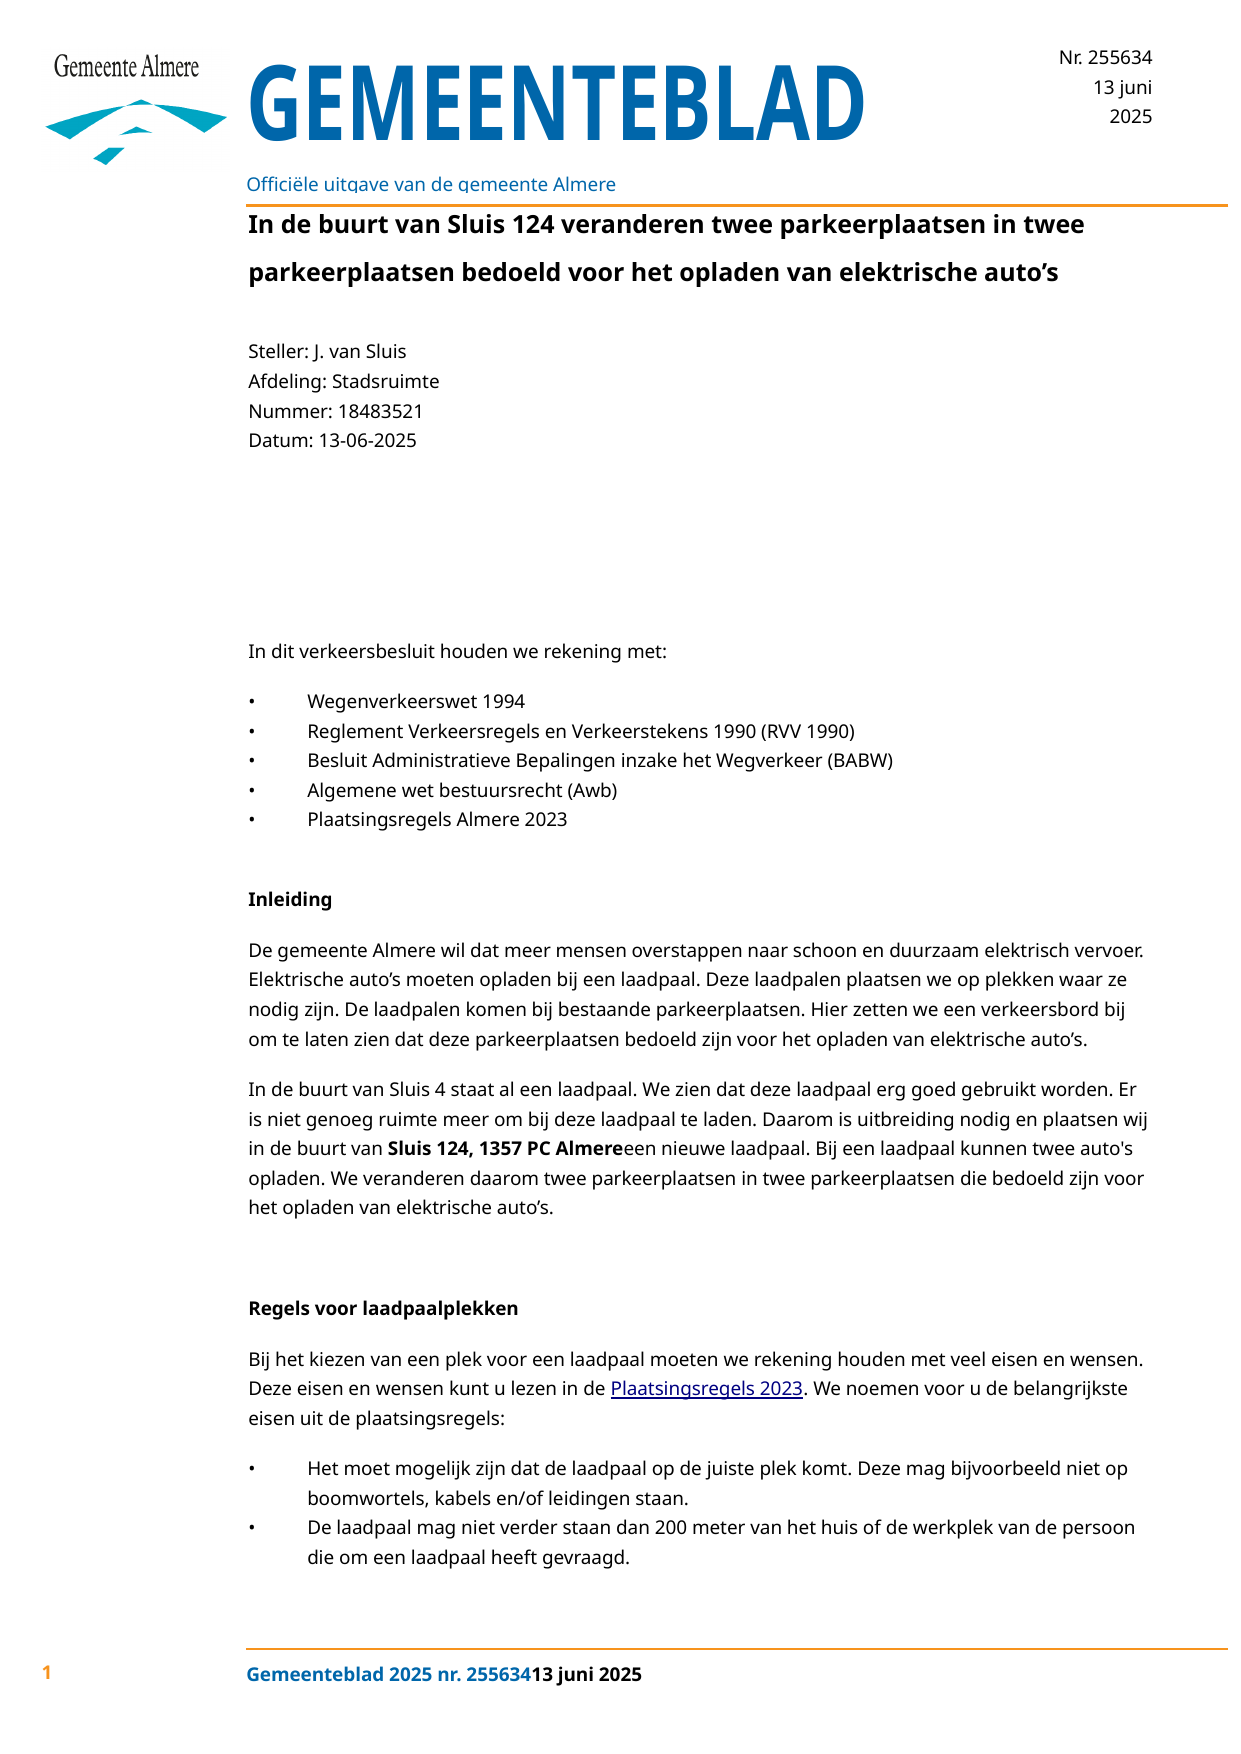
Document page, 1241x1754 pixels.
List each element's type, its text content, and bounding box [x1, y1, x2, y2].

text In de buurt van Sluis 4 staat al een laadpaal. We zien dat deze laadpaal erg goed gebruikt worden. Er is niet genoeg ruimte meer om bij deze laadpaal te laden. Daarom is uitbreiding nodig en plaatsen wij in de buurt van Sluis 124, 1357 PC Almereeen nieuwe laadpaal. Bij een laadpaal kunnen twee auto's opladen. We veranderen daarom twee parkeerplaatsen in twee parkeerplaatsen die bedoeld zijn voor het opladen van elektrische auto’s. [248, 1076, 1152, 1220]
text Steller: J. van Sluis [248, 339, 1152, 364]
text De gemeente Almere wil dat meer mensen overstappen naar schoon en duurzaam elektrisch vervoer. Elektrische auto’s moeten opladen bij een laadpaal. Deze laadpalen plaatsen we op plekken waar ze nodig zijn. De laadpalen komen bij bestaande parkeerplaatsen. Hier zetten we een verkeersbord bij om te laten zien dat deze parkeerplaatsen bedoeld zijn voor het opladen van elektrische auto’s. [248, 937, 1152, 1051]
list Algemene wet bestuursrecht (Awb) [248, 777, 1152, 803]
list Reglement Verkeersregels en Verkeerstekens 1990 (RVV 1990) [248, 718, 1152, 743]
text Nummer: 18483521 [248, 398, 1152, 423]
picture [41, 47, 231, 172]
list Plaatsingsregels Almere 2023 [248, 807, 1152, 832]
text In dit verkeersbesluit houden we rekening met: [248, 638, 1152, 663]
text Datum: 13-06-2025 [248, 427, 1152, 453]
list Het moet mogelijk zijn dat de laadpaal op de juiste plek komt. Deze mag bijvoorbeeld niet op boomwortels, kabels en/of leidingen staan. [248, 1455, 1152, 1511]
text In de buurt van Sluis 124 veranderen twee parkeerplaatsen in twee parkeerplaatsen bedoeld voor het opladen van elektrische auto’s [248, 207, 1152, 288]
text Bij het kiezen van een plek voor een laadpaal moeten we rekening houden met veel eisen en wensen. Deze eisen en wensen kunt u lezen in de Plaatsingsregels 2023. We noemen voor u de belangrijkste eisen uit de plaatsingsregels: [248, 1346, 1152, 1431]
text Regels voor laadpaalplekken [248, 1295, 1152, 1321]
text Inleiding [248, 887, 1152, 912]
list Besluit Administratieve Bepalingen inzake het Wegverkeer (BABW) [248, 747, 1152, 773]
text Afdeling: Stadsruimte [248, 368, 1152, 394]
list Wegenverkeerswet 1994 [248, 688, 1152, 714]
list De laadpaal mag niet verder staan dan 200 meter van het huis of de werkplek van de persoon die om een laadpaal heeft gevraagd. [248, 1514, 1152, 1570]
